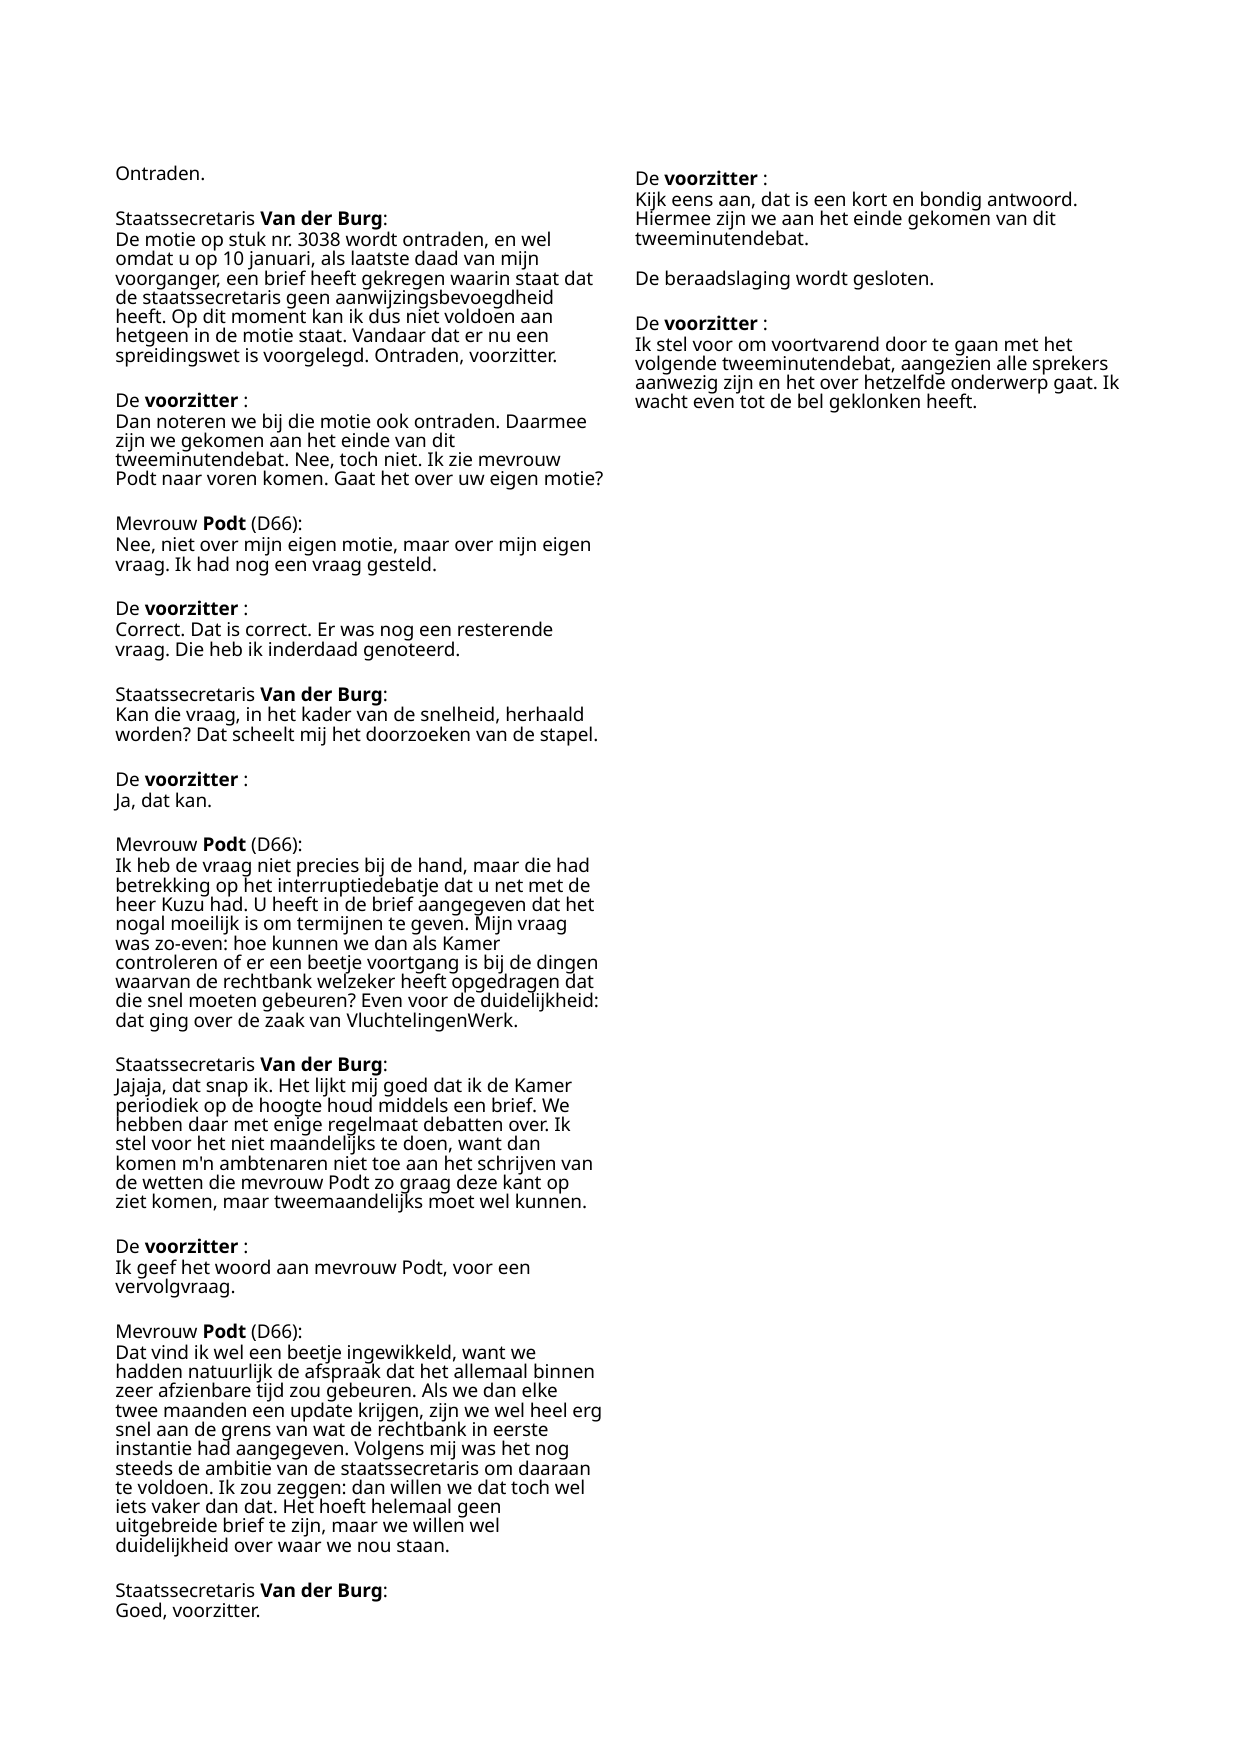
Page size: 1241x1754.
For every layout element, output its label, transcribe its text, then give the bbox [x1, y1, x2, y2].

text De voorzitter : [115, 766, 605, 792]
text Staatssecretaris Van der Burg: [115, 1577, 605, 1602]
text Staatssecretaris Van der Burg: [115, 1052, 605, 1077]
text De beraadslaging wordt gesloten. [635, 270, 1125, 289]
text De voorzitter : [115, 596, 605, 621]
text Jajaja, dat snap ik. Het lijkt mij goed dat ik de Kamer periodiek op de hoogte houd middels een brief. We hebben daar met enige regelmaat debatten over. Ik stel voor het niet maandelijks te doen, want dan komen m'n ambtenaren niet toe aan het schrijven van de wetten die mevrouw Podt zo graag deze kant op ziet komen, maar tweemaandelijks moet wel kunnen. [115, 1077, 605, 1212]
text Kijk eens aan, dat is een kort en bondig antwoord. Hiermee zijn we aan het einde gekomen van dit tweeminutendebat. [635, 191, 1125, 249]
text Staatssecretaris Van der Burg: [115, 205, 605, 231]
text Correct. Dat is correct. Er was nog een resterende vraag. Die heb ik inderdaad genoteerd. [115, 621, 605, 660]
text Staatssecretaris Van der Burg: [115, 681, 605, 706]
text Ik stel voor om voortvarend door te gaan met het volgende tweeminutendebat, aangezien alle sprekers aanwezig zijn en het over hetzelfde onderwerp gaat. Ik wacht even tot de bel geklonken heeft. [635, 336, 1125, 413]
text Mevrouw Podt (D66): [115, 832, 605, 857]
text De voorzitter : [115, 387, 605, 413]
text Ik geef het woord aan mevrouw Podt, voor een vervolgvraag. [115, 1259, 605, 1297]
text De motie op stuk nr. 3038 wordt ontraden, en wel omdat u op 10 januari, als laatste daad van mijn voorganger, een brief heeft gekregen waarin staat dat de staatssecretaris geen aanwijzingsbevoegdheid heeft. Op dit moment kan ik dus niet voldoen aan hetgeen in de motie staat. Vandaar dat er nu een spreidingswet is voorgelegd. Ontraden, voorzitter. [115, 231, 605, 366]
text Nee, niet over mijn eigen motie, maar over mijn eigen vraag. Ik had nog een vraag gesteld. [115, 536, 605, 575]
text Dat vind ik wel een beetje ingewikkeld, want we hadden natuurlijk de afspraak dat het allemaal binnen zeer afzienbare tijd zou gebeuren. Als we dan elke twee maanden een update krijgen, zijn we wel heel erg snel aan de grens van wat de rechtbank in eerste instantie had aangegeven. Volgens mij was het nog steeds de ambitie van de staatssecretaris om daaraan te voldoen. Ik zou zeggen: dan willen we dat toch wel iets vaker dan dat. Het hoeft helemaal geen uitgebreide brief te zijn, maar we willen wel duidelijkheid over waar we nou staan. [115, 1344, 605, 1556]
text Goed, voorzitter. [115, 1602, 605, 1622]
text Ik heb de vraag niet precies bij de hand, maar die had betrekking op het interruptiedebatje dat u net met de heer Kuzu had. U heeft in de brief aangegeven dat het nogal moeilijk is om termijnen te geven. Mijn vraag was zo-even: hoe kunnen we dan als Kamer controleren of er een beetje voortgang is bij de dingen waarvan de rechtbank welzeker heeft opgedragen dat die snel moeten gebeuren? Even voor de duidelijkheid: dat ging over de zaak van VluchtelingenWerk. [115, 857, 605, 1031]
text Kan die vraag, in het kader van de snelheid, herhaald worden? Dat scheelt mij het doorzoeken van de stapel. [115, 706, 605, 745]
text De voorzitter : [115, 1233, 605, 1259]
text Mevrouw Podt (D66): [115, 1318, 605, 1344]
text Ontraden. [115, 165, 605, 184]
text Dan noteren we bij die motie ook ontraden. Daarmee zijn we gekomen aan het einde van dit tweeminutendebat. Nee, toch niet. Ik zie mevrouw Podt naar voren komen. Gaat het over uw eigen motie? [115, 413, 605, 490]
text De voorzitter : [635, 165, 1125, 191]
text De voorzitter : [635, 310, 1125, 336]
text Ja, dat kan. [115, 792, 605, 811]
text Mevrouw Podt (D66): [115, 511, 605, 536]
